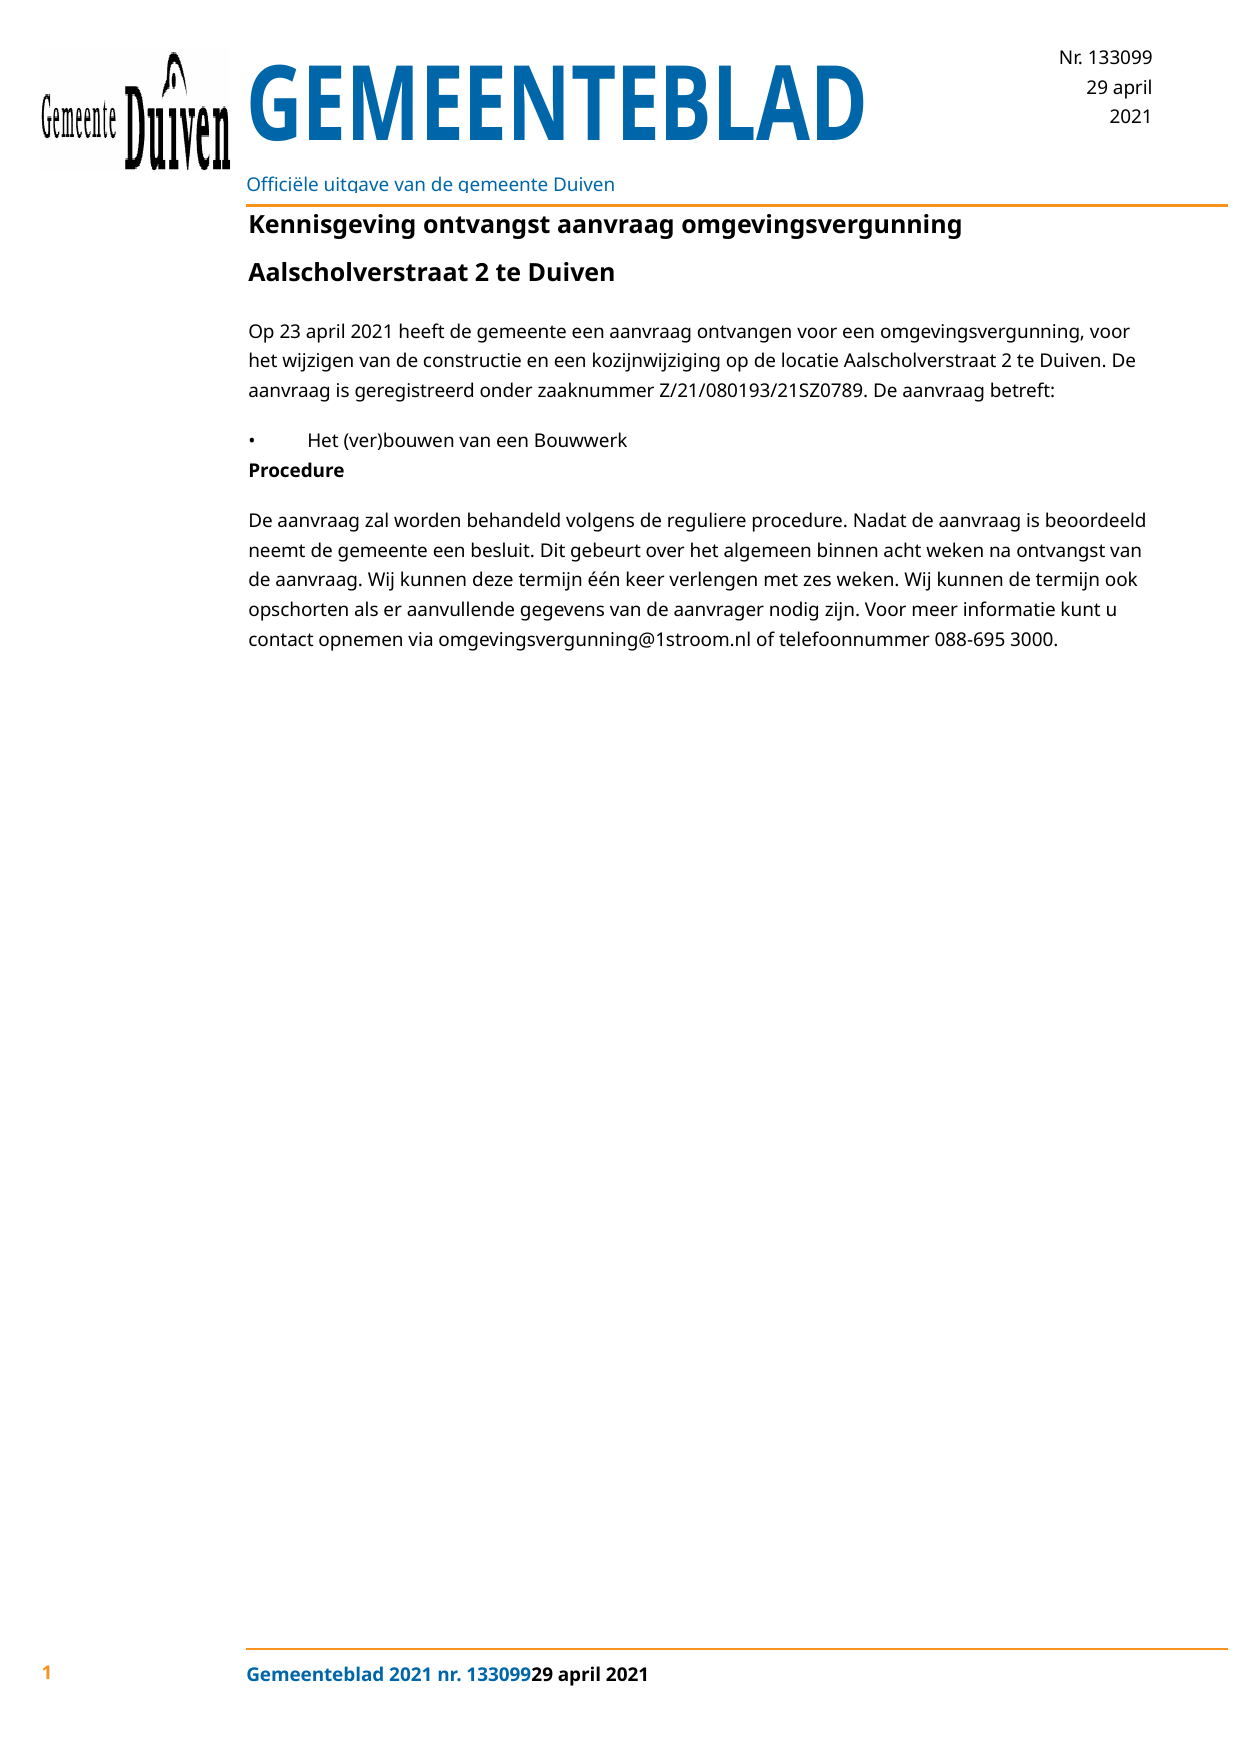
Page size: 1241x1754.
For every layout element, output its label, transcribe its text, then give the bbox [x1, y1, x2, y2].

list Het (ver)bouwen van een Bouwwerk [248, 427, 1152, 453]
picture [41, 47, 231, 172]
text De aanvraag zal worden behandeld volgens de reguliere procedure. Nadat de aanvraag is beoordeeld neemt de gemeente een besluit. Dit gebeurt over het algemeen binnen acht weken na ontvangst van de aanvraag. Wij kunnen deze termijn één keer verlengen met zes weken. Wij kunnen de termijn ook opschorten als er aanvullende gegevens van de aanvrager nodig zijn. Voor meer informatie kunt u contact opnemen via omgevingsvergunning@1stroom.nl of telefoonnummer 088-695 3000. [248, 507, 1152, 652]
text Op 23 april 2021 heeft de gemeente een aanvraag ontvangen voor een omgevingsvergunning, voor het wijzigen van de constructie en een kozijnwijziging op de locatie Aalscholverstraat 2 te Duiven. De aanvraag is geregistreerd onder zaaknummer Z/21/080193/21SZ0789. De aanvraag betreft: [248, 318, 1152, 403]
text Procedure [248, 457, 1152, 483]
text Kennisgeving ontvangst aanvraag omgevingsvergunning Aalscholverstraat 2 te Duiven [248, 207, 1152, 288]
